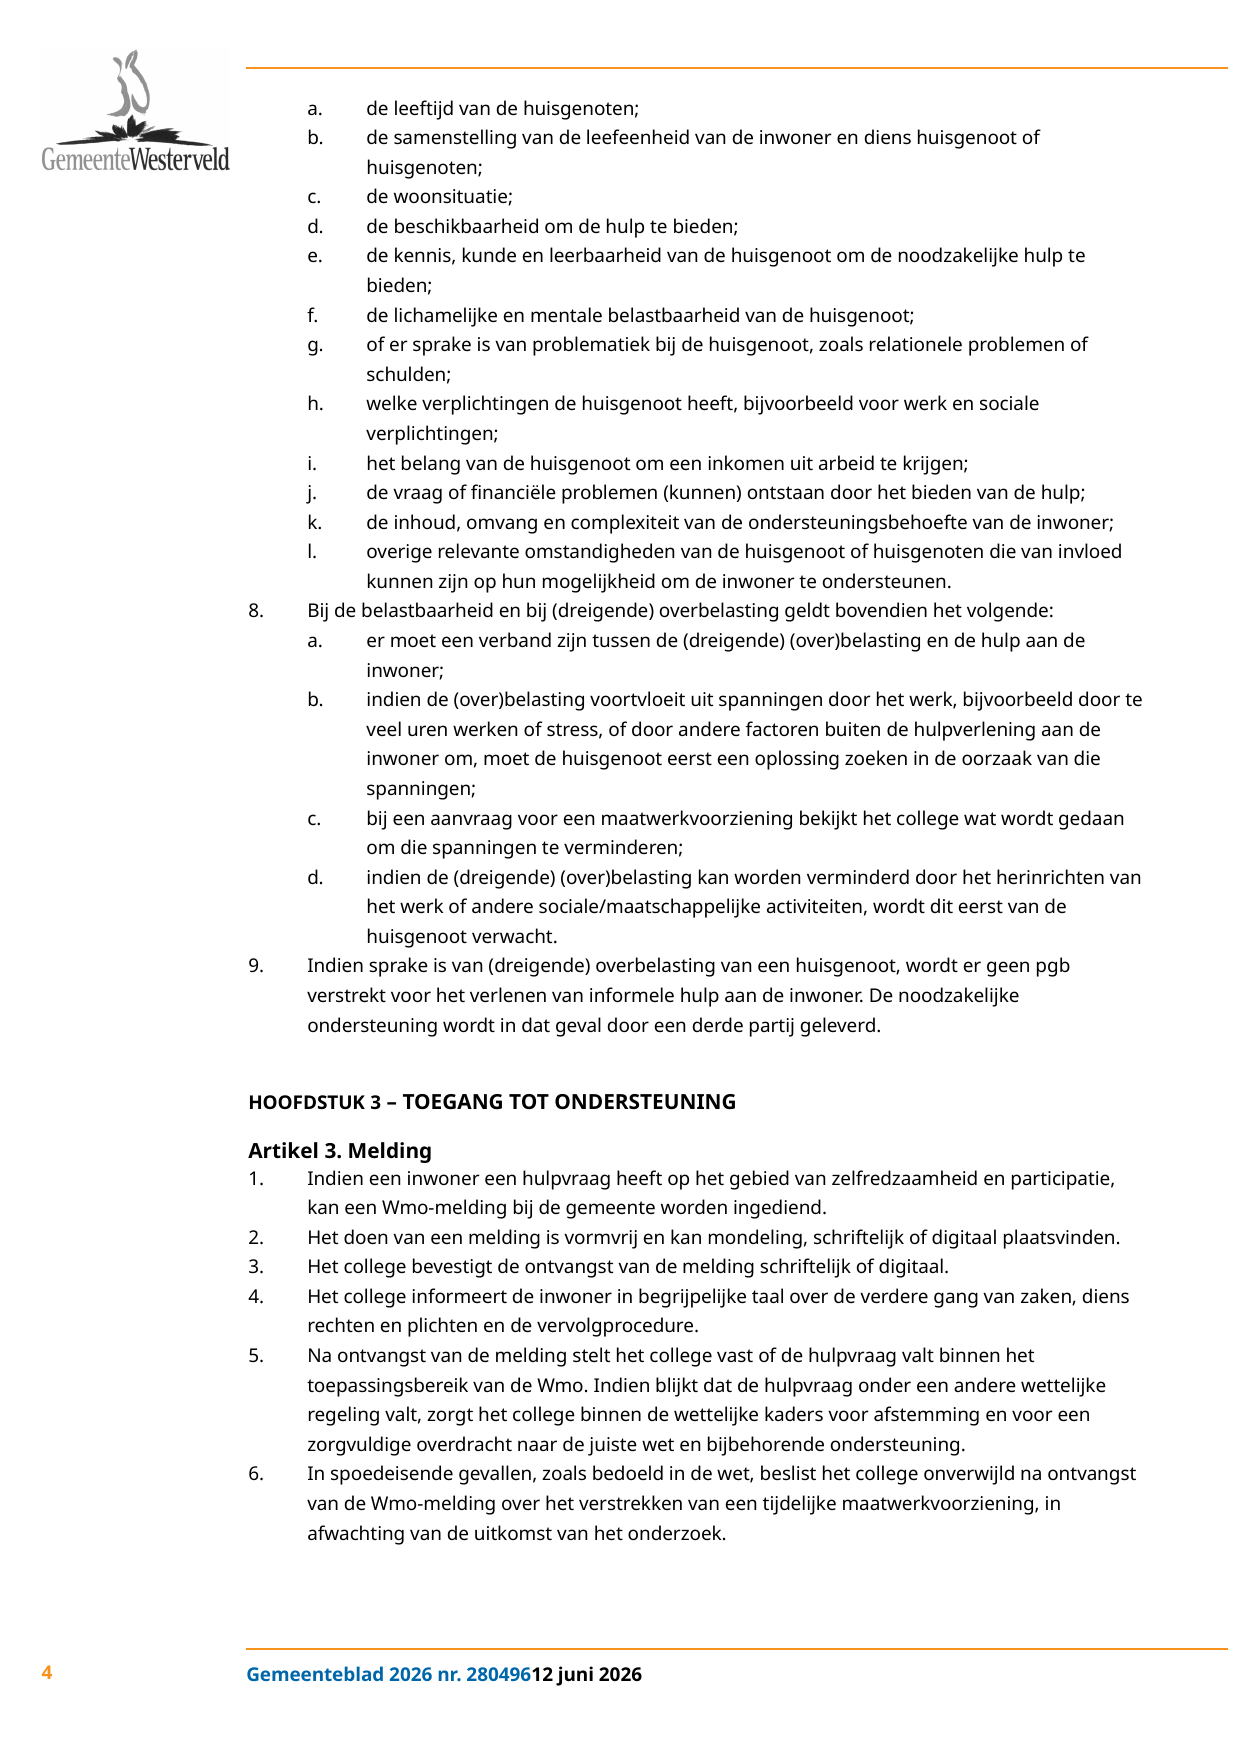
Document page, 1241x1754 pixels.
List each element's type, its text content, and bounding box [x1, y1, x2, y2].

list Na ontvangst van de melding stelt het college vast of de hulpvraag valt binnen het toepassingsbereik van de Wmo. Indien blijkt dat de hulpvraag onder een andere wettelijke regeling valt, zorgt het college binnen de wettelijke kaders voor afstemming en voor een zorgvuldige overdracht naar de juiste wet en bijbehorende ondersteuning. [248, 1342, 1152, 1457]
list Bij de belastbaarheid en bij (dreigende) overbelasting geldt bovendien het volgende: [248, 598, 1152, 623]
list overige relevante omstandigheden van de huisgenoot of huisgenoten die van invloed kunnen zijn op hun mogelijkheid om de inwoner te ondersteunen. [307, 538, 1152, 594]
list Het college bevestigt de ontvangst van de melding schriftelijk of digitaal. [248, 1253, 1152, 1279]
list indien de (dreigende) (over)belasting kan worden verminderd door het herinrichten van het werk of andere sociale/maatschappelijke activiteiten, wordt dit eerst van de huisgenoot verwacht. [307, 864, 1152, 949]
list indien de (over)belasting voortvloeit uit spanningen door het werk, bijvoorbeeld door te veel uren werken of stress, of door andere factoren buiten de hulpverlening aan de inwoner om, moet de huisgenoot eerst een oplossing zoeken in de oorzaak van die spanningen; [307, 686, 1152, 801]
list de kennis, kunde en leerbaarheid van de huisgenoot om de noodzakelijke hulp te bieden; [307, 243, 1152, 298]
list In spoedeisende gevallen, zoals bedoeld in de wet, beslist het college onverwijld na ontvangst van de Wmo-melding over het verstrekken van een tijdelijke maatwerkvoorziening, in afwachting van de uitkomst van het onderzoek. [248, 1461, 1152, 1546]
list de leeftijd van de huisgenoten; [307, 95, 1152, 121]
text HOOFDSTUK 3 – TOEGANG TOT ONDERSTEUNING [248, 1087, 1152, 1116]
list Indien een inwoner een hulpvraag heeft op het gebied van zelfredzaamheid en participatie, kan een Wmo-melding bij de gemeente worden ingediend. [248, 1165, 1152, 1220]
list er moet een verband zijn tussen de (dreigende) (over)belasting en de hulp aan de inwoner; [307, 627, 1152, 683]
list de lichamelijke en mentale belastbaarheid van de huisgenoot; [307, 302, 1152, 328]
list bij een aanvraag voor een maatwerkvoorziening bekijkt het college wat wordt gedaan om die spanningen te verminderen; [307, 805, 1152, 860]
picture [41, 47, 231, 172]
list Het doen van een melding is vormvrij en kan mondeling, schriftelijk of digitaal plaatsvinden. [248, 1224, 1152, 1250]
text Artikel 3. Melding [248, 1136, 1152, 1165]
list Indien sprake is van (dreigende) overbelasting van een huisgenoot, wordt er geen pgb verstrekt voor het verlenen van informele hulp aan de inwoner. De noodzakelijke ondersteuning wordt in dat geval door een derde partij geleverd. [248, 953, 1152, 1038]
list welke verplichtingen de huisgenoot heeft, bijvoorbeeld voor werk en sociale verplichtingen; [307, 391, 1152, 446]
list de vraag of financiële problemen (kunnen) ontstaan door het bieden van de hulp; [307, 479, 1152, 505]
list of er sprake is van problematiek bij de huisgenoot, zoals relationele problemen of schulden; [307, 331, 1152, 387]
list Het college informeert de inwoner in begrijpelijke taal over de verdere gang van zaken, diens rechten en plichten en de vervolgprocedure. [248, 1283, 1152, 1338]
list het belang van de huisgenoot om een inkomen uit arbeid te krijgen; [307, 450, 1152, 476]
list de samenstelling van de leefeenheid van de inwoner en diens huisgenoot of huisgenoten; [307, 124, 1152, 180]
list de beschikbaarheid om de hulp te bieden; [307, 213, 1152, 239]
list de woonsituatie; [307, 183, 1152, 209]
list de inhoud, omvang en complexiteit van de ondersteuningsbehoefte van de inwoner; [307, 509, 1152, 535]
